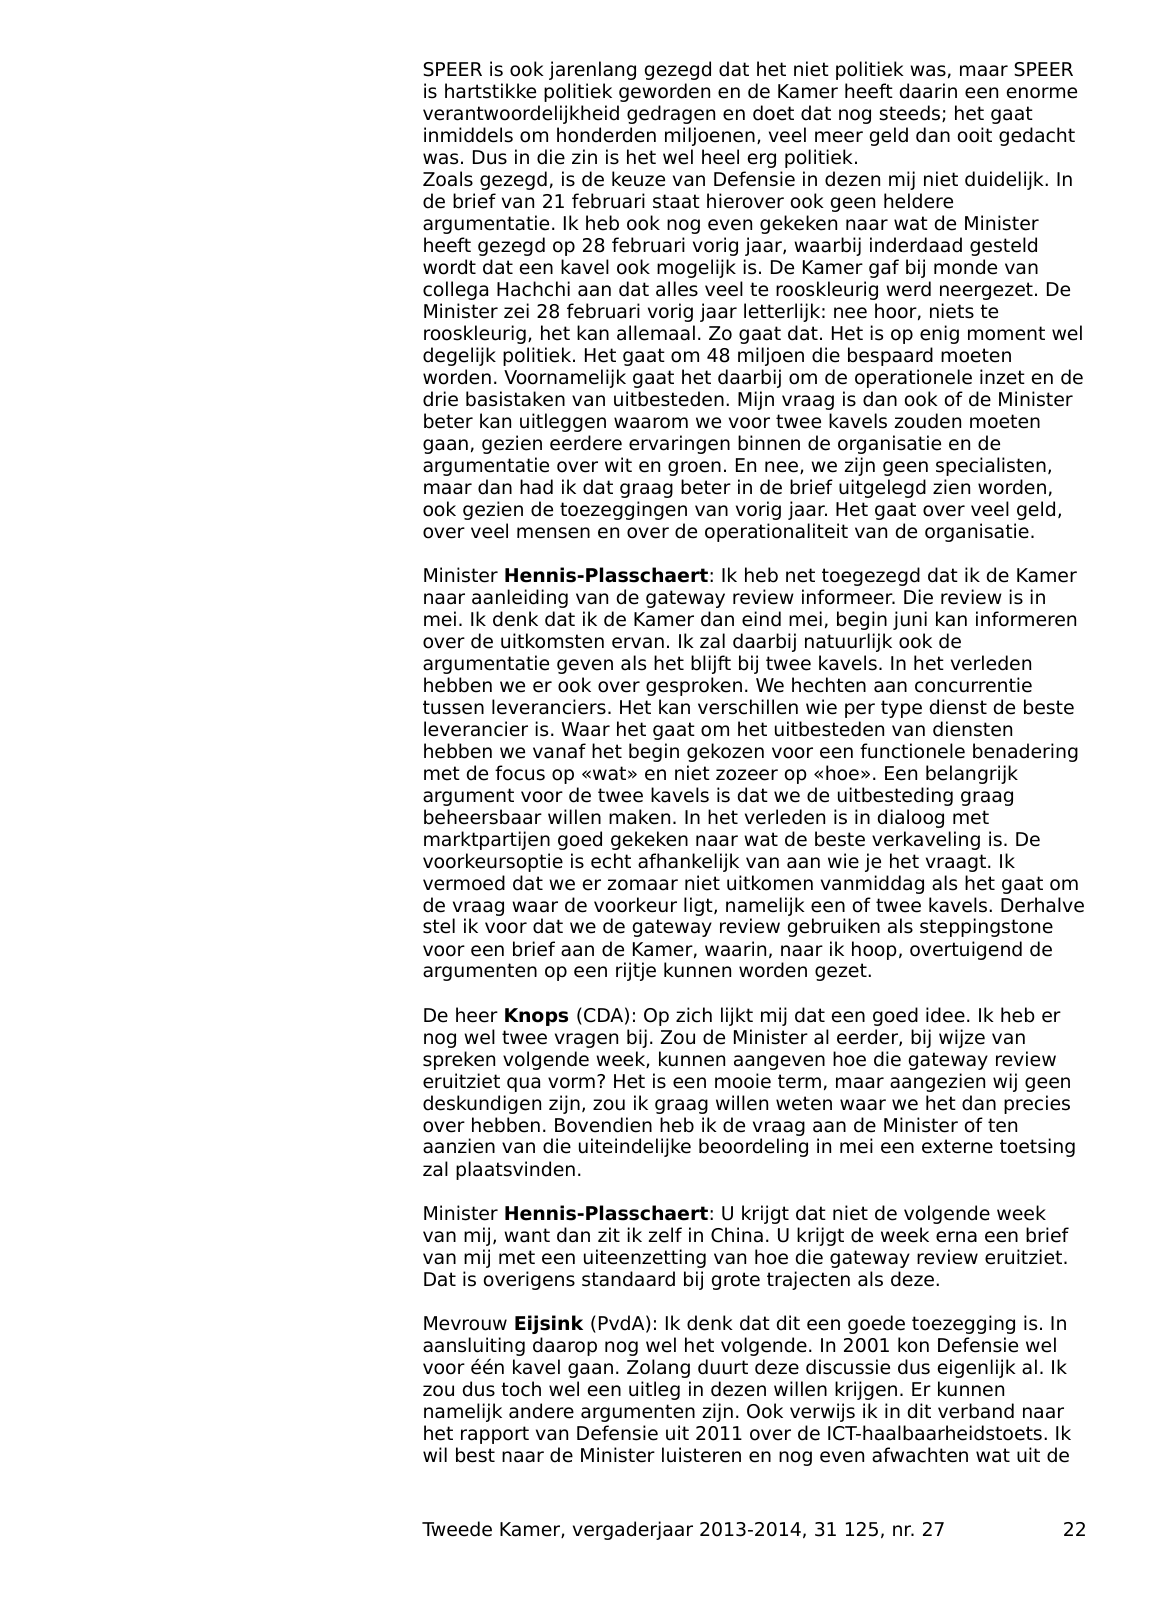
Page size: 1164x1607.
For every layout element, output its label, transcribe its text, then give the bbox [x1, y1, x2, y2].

text Minister Hennis-Plasschaert: Ik heb net toegezegd dat ik de Kamer naar aanleiding van de gateway review informeer. Die review is in mei. Ik denk dat ik de Kamer dan eind mei, begin juni kan informeren over de uitkomsten ervan. Ik zal daarbij natuurlijk ook de argumentatie geven als het blijft bij twee kavels. In het verleden hebben we er ook over gesproken. We hechten aan concurrentie tussen leveranciers. Het kan verschillen wie per type dienst de beste leverancier is. Waar het gaat om het uitbesteden van diensten hebben we vanaf het begin gekozen voor een functionele benadering met de focus op «wat» en niet zozeer op «hoe». Een belangrijk argument voor de twee kavels is dat we de uitbesteding graag beheersbaar willen maken. In het verleden is in dialoog met marktpartijen goed gekeken naar wat de beste verkaveling is. De voorkeursoptie is echt afhankelijk van aan wie je het vraagt. Ik vermoed dat we er zomaar niet uitkomen vanmiddag als het gaat om de vraag waar de voorkeur ligt, namelijk een of twee kavels. Derhalve stel ik voor dat we de gateway review gebruiken als steppingstone voor een brief aan de Kamer, waarin, naar ik hoop, overtuigend de argumenten op een rijtje kunnen worden gezet. [422, 565, 1087, 982]
text Minister Hennis-Plasschaert: U krijgt dat niet de volgende week van mij, want dan zit ik zelf in China. U krijgt de week erna een brief van mij met een uiteenzetting van hoe die gateway review eruitziet. Dat is overigens standaard bij grote trajecten als deze. [422, 1203, 1087, 1291]
text Zoals gezegd, is de keuze van Defensie in dezen mij niet duidelijk. In de brief van 21 februari staat hierover ook geen heldere argumentatie. Ik heb ook nog even gekeken naar wat de Minister heeft gezegd op 28 februari vorig jaar, waarbij inderdaad gesteld wordt dat een kavel ook mogelijk is. De Kamer gaf bij monde van collega Hachchi aan dat alles veel te rooskleurig werd neergezet. De Minister zei 28 februari vorig jaar letterlijk: nee hoor, niets te rooskleurig, het kan allemaal. Zo gaat dat. Het is op enig moment wel degelijk politiek. Het gaat om 48 miljoen die bespaard moeten worden. Voornamelijk gaat het daarbij om de operationele inzet en de drie basistaken van uitbesteden. Mijn vraag is dan ook of de Minister beter kan uitleggen waarom we voor twee kavels zouden moeten gaan, gezien eerdere ervaringen binnen de organisatie en de argumentatie over wit en groen. En nee, we zijn geen specialisten, maar dan had ik dat graag beter in de brief uitgelegd zien worden, ook gezien de toezeggingen van vorig jaar. Het gaat over veel geld, over veel mensen en over de operationaliteit van de organisatie. [422, 169, 1087, 543]
text Mevrouw Eijsink (PvdA): Ik denk dat dit een goede toezegging is. In aansluiting daarop nog wel het volgende. In 2001 kon Defensie wel voor één kavel gaan. Zolang duurt deze discussie dus eigenlijk al. Ik zou dus toch wel een uitleg in dezen willen krijgen. Er kunnen namelijk andere argumenten zijn. Ook verwijs ik in dit verband naar het rapport van Defensie uit 2011 over de ICT-haalbaarheidstoets. Ik wil best naar de Minister luisteren en nog even afwachten wat uit de [422, 1313, 1087, 1467]
text SPEER is ook jarenlang gezegd dat het niet politiek was, maar SPEER is hartstikke politiek geworden en de Kamer heeft daarin een enorme verantwoordelijkheid gedragen en doet dat nog steeds; het gaat inmiddels om honderden miljoenen, veel meer geld dan ooit gedacht was. Dus in die zin is het wel heel erg politiek. [422, 59, 1087, 169]
text De heer Knops (CDA): Op zich lijkt mij dat een goed idee. Ik heb er nog wel twee vragen bij. Zou de Minister al eerder, bij wijze van spreken volgende week, kunnen aangeven hoe die gateway review eruitziet qua vorm? Het is een mooie term, maar aangezien wij geen deskundigen zijn, zou ik graag willen weten waar we het dan precies over hebben. Bovendien heb ik de vraag aan de Minister of ten aanzien van die uiteindelijke beoordeling in mei een externe toetsing zal plaatsvinden. [422, 1004, 1087, 1180]
